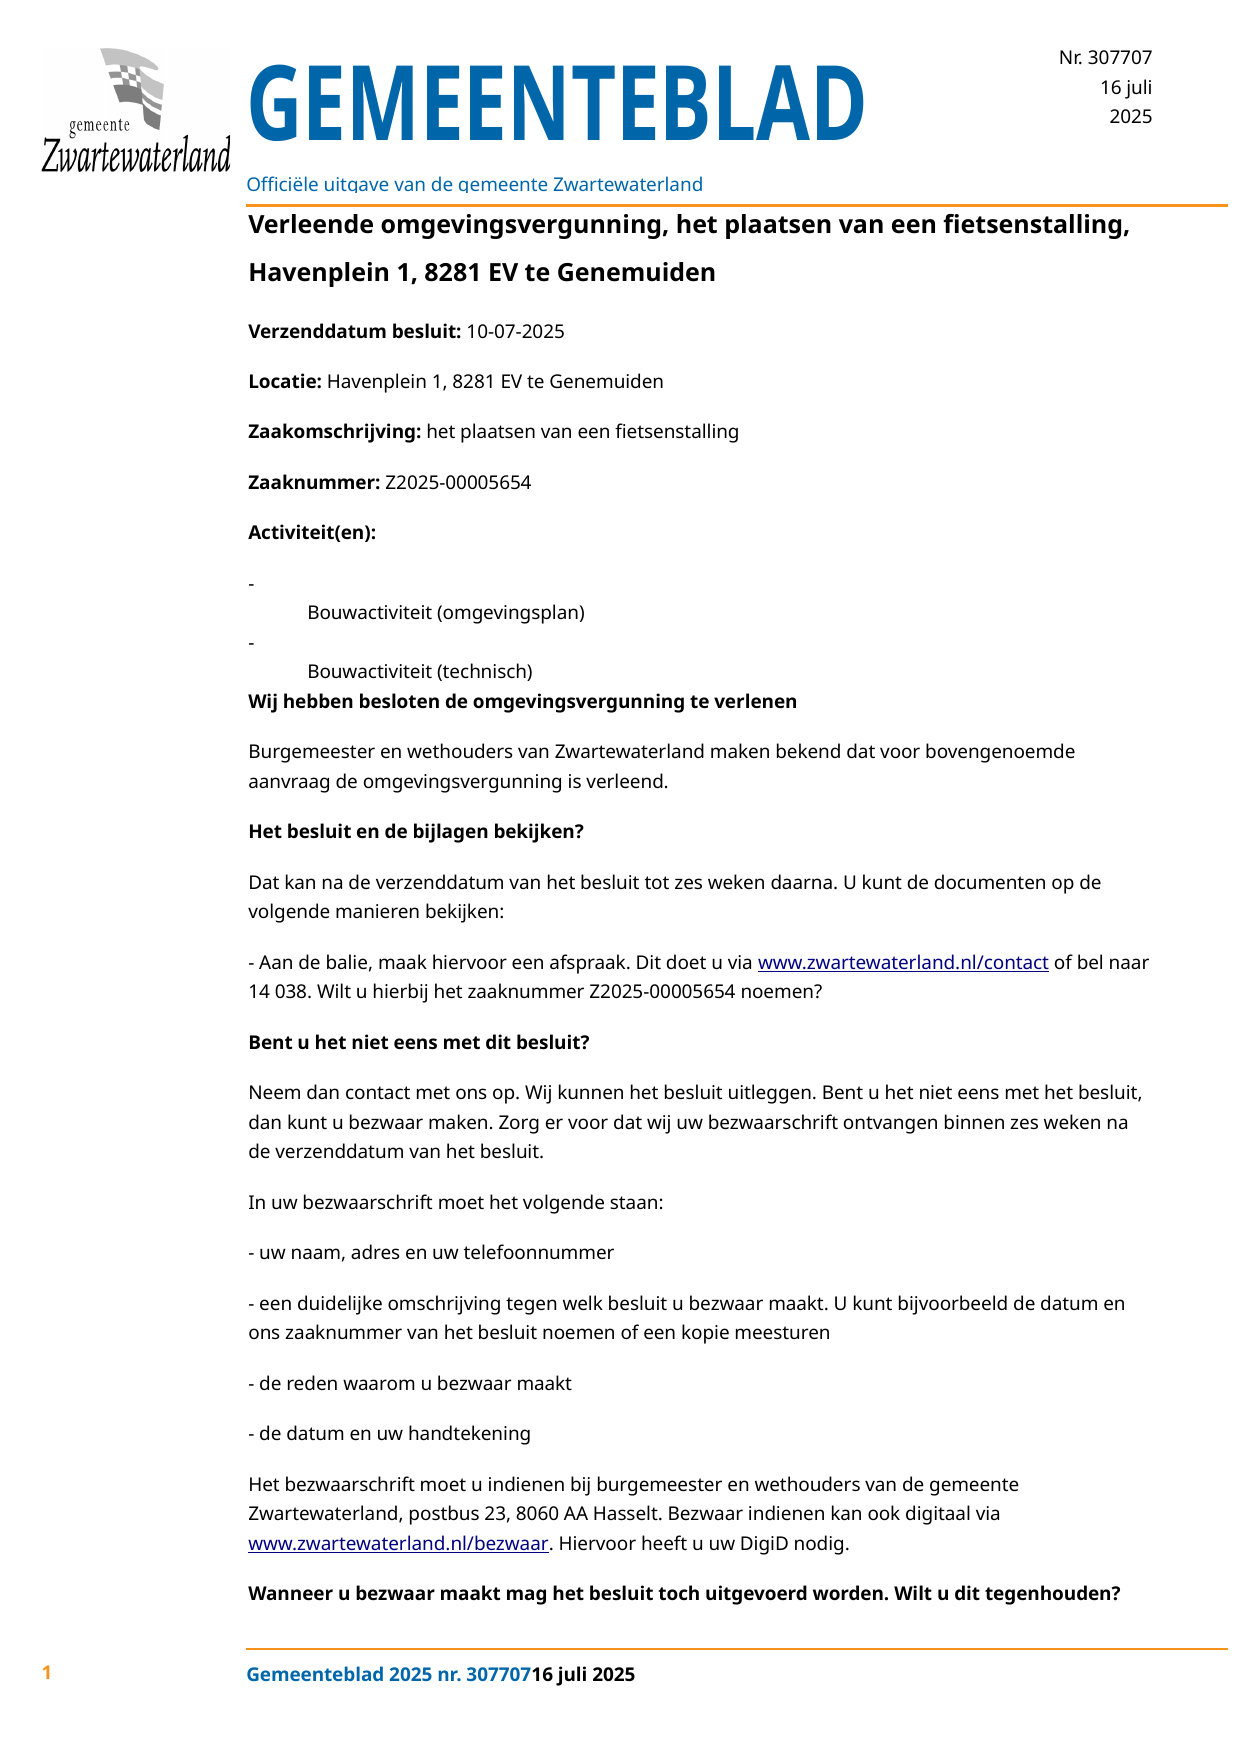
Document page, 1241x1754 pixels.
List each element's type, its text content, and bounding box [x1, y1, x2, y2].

text Zaakomschrijving: het plaatsen van een fietsenstalling [248, 419, 1152, 444]
text Wanneer u bezwaar maakt mag het besluit toch uitgevoerd worden. Wilt u dit tegenhouden? [248, 1580, 1152, 1606]
text Verleende omgevingsvergunning, het plaatsen van een fietsenstalling, Havenplein 1, 8281 EV te Genemuiden [248, 207, 1152, 288]
text Locatie: Havenplein 1, 8281 EV te Genemuiden [248, 368, 1152, 394]
list Bouwactiviteit (technisch) [248, 659, 1152, 684]
text Wij hebben besloten de omgevingsvergunning te verlenen [248, 688, 1152, 714]
text Zaaknummer: Z2025-00005654 [248, 469, 1152, 495]
text Bent u het niet eens met dit besluit? [248, 1029, 1152, 1055]
text - Aan de balie, maak hiervoor een afspraak. Dit doet u via www.zwartewaterland.nl/contact of bel naar 14 038. Wilt u hierbij het zaaknummer Z2025-00005654 noemen? [248, 949, 1152, 1004]
text - uw naam, adres en uw telefoonnummer [248, 1239, 1152, 1265]
text Het bezwaarschrift moet u indienen bij burgemeester en wethouders van de gemeente Zwartewaterland, postbus 23, 8060 AA Hasselt. Bezwaar indienen kan ook digitaal via www.zwartewaterland.nl/bezwaar. Hiervoor heeft u uw DigiD nodig. [248, 1471, 1152, 1556]
picture [41, 47, 231, 172]
text - de datum en uw handtekening [248, 1420, 1152, 1446]
text Burgemeester en wethouders van Zwartewaterland maken bekend dat voor bovengenoemde aanvraag de omgevingsvergunning is verleend. [248, 739, 1152, 794]
list Bouwactiviteit (omgevingsplan) [248, 599, 1152, 625]
text - een duidelijke omschrijving tegen welk besluit u bezwaar maakt. U kunt bijvoorbeeld de datum en ons zaaknummer van het besluit noemen of een kopie meesturen [248, 1290, 1152, 1345]
text Het besluit en de bijlagen bekijken? [248, 819, 1152, 844]
text Neem dan contact met ons op. Wij kunnen het besluit uitleggen. Bent u het niet eens met het besluit, dan kunt u bezwaar maken. Zorg er voor dat wij uw bezwaarschrift ontvangen binnen zes weken na de verzenddatum van het besluit. [248, 1079, 1152, 1164]
text Verzenddatum besluit: 10-07-2025 [248, 318, 1152, 344]
text Dat kan na de verzenddatum van het besluit tot zes weken daarna. U kunt de documenten op de volgende manieren bekijken: [248, 869, 1152, 924]
text - de reden waarom u bezwaar maakt [248, 1370, 1152, 1396]
text Activiteit(en): [248, 519, 1152, 545]
text In uw bezwaarschrift moet het volgende staan: [248, 1189, 1152, 1215]
